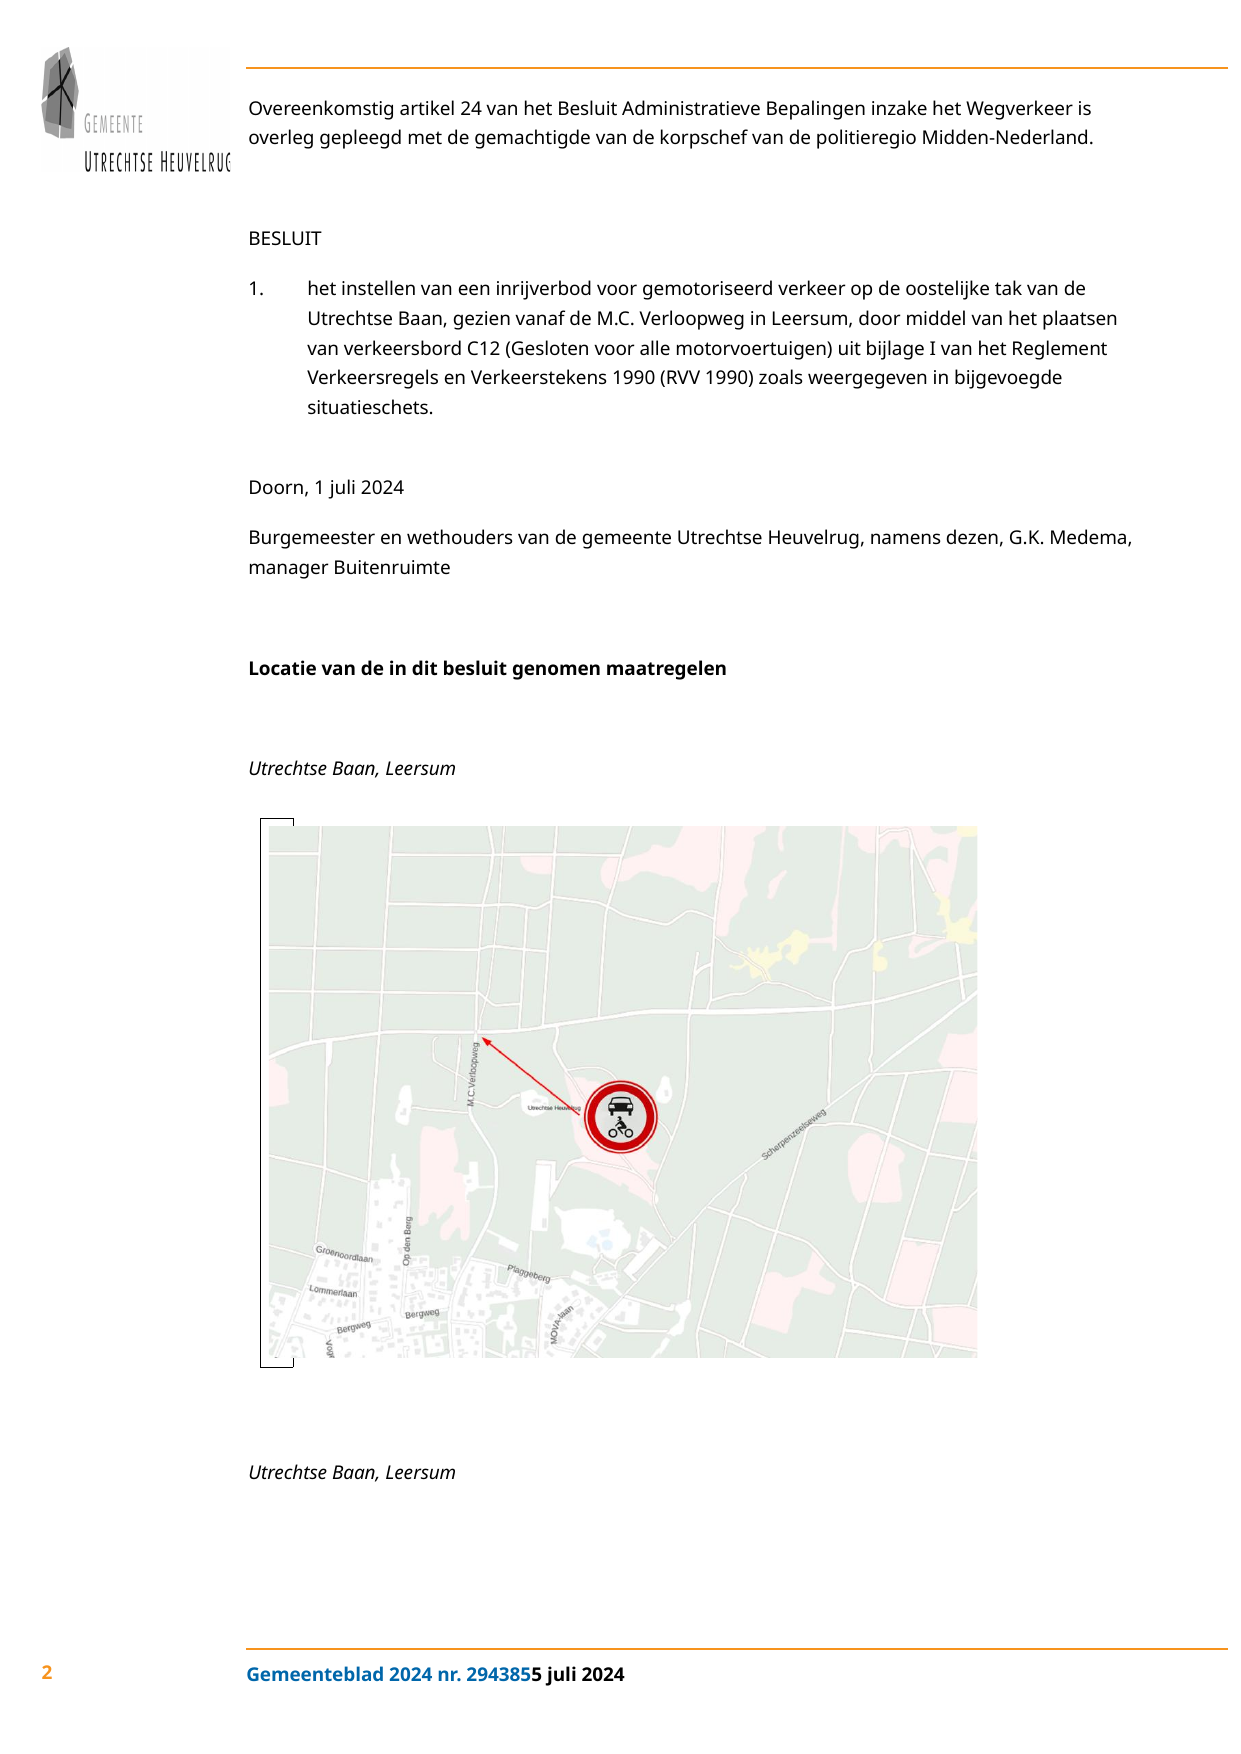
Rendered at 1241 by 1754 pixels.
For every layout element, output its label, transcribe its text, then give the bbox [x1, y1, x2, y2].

picture [41, 47, 231, 172]
text Doorn, 1 juli 2024 [248, 474, 1152, 500]
text Utrechtse Baan, Leersum [248, 756, 1152, 781]
text BESLUIT [248, 225, 1152, 251]
text Overeenkomstig artikel 24 van het Besluit Administratieve Bepalingen inzake het Wegverkeer is overleg gepleegd met de gemachtigde van de korpschef van de politieregio Midden-Nederland. [248, 95, 1152, 150]
list het instellen van een inrijverbod voor gemotoriseerd verkeer op de oostelijke tak van de Utrechtse Baan, gezien vanaf de M.C. Verloopweg in Leersum, door middel van het plaatsen van verkeersbord C12 (Gesloten voor alle motorvoertuigen) uit bijlage I van het Reglement Verkeersregels en Verkeerstekens 1990 (RVV 1990) zoals weergegeven in bijgevoegde situatieschets. [248, 276, 1152, 420]
text Locatie van de in dit besluit genomen maatregelen [248, 655, 1152, 681]
picture [268, 826, 978, 1358]
text Burgemeester en wethouders van de gemeente Utrechtse Heuvelrug, namens dezen, G.K. Medema, manager Buitenruimte [248, 524, 1152, 580]
text Utrechtse Baan, Leersum [248, 1459, 1152, 1485]
